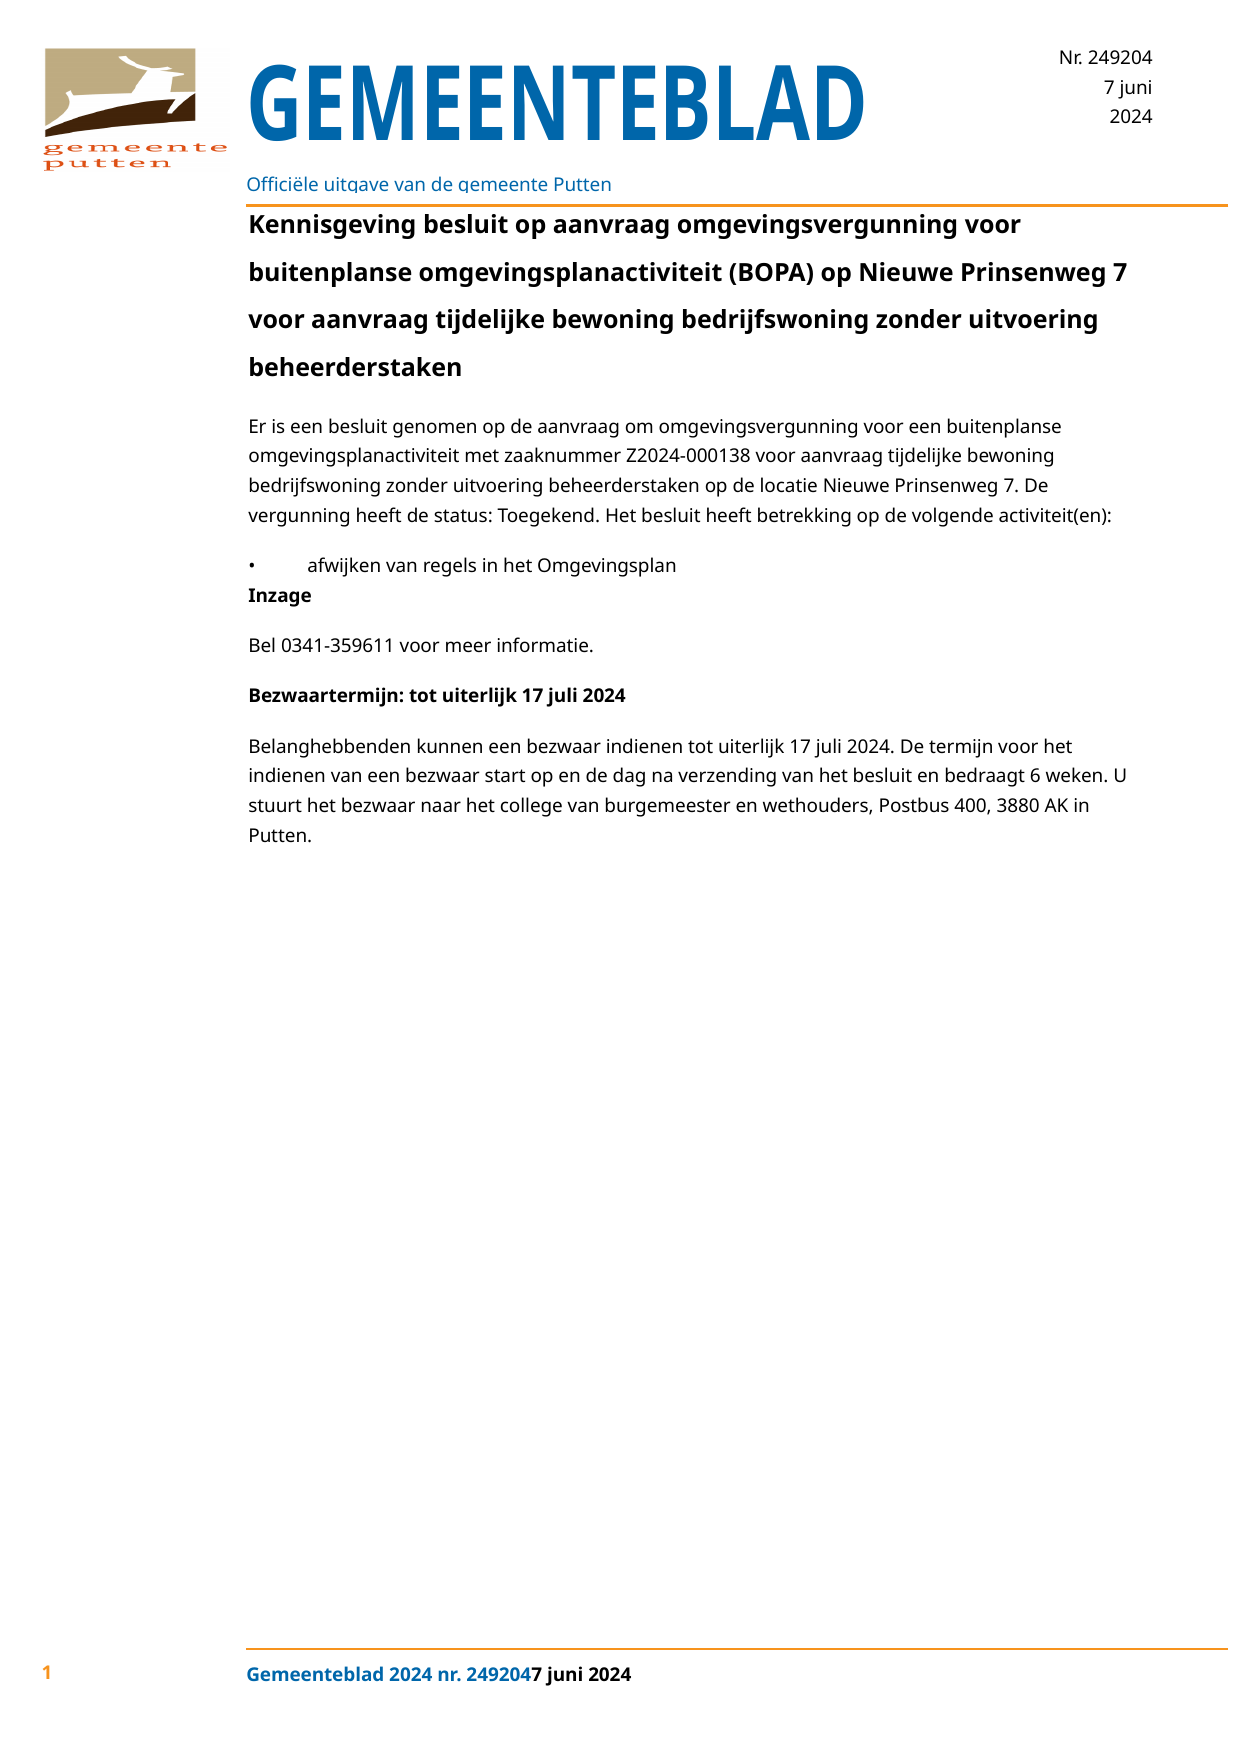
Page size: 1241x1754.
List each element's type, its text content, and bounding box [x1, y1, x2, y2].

text Er is een besluit genomen op de aanvraag om omgevingsvergunning voor een buitenplanse omgevingsplanactiviteit met zaaknummer Z2024-000138 voor aanvraag tijdelijke bewoning bedrijfswoning zonder uitvoering beheerderstaken op de locatie Nieuwe Prinsenweg 7. De vergunning heeft de status: Toegekend. Het besluit heeft betrekking op de volgende activiteit(en): [248, 413, 1152, 528]
list afwijken van regels in het Omgevingsplan [248, 552, 1152, 578]
picture [41, 47, 231, 172]
text Belanghebbenden kunnen een bezwaar indienen tot uiterlijk 17 juli 2024. De termijn voor het indienen van een bezwaar start op en de dag na verzending van het besluit en bedraagt 6 weken. U stuurt het bezwaar naar het college van burgemeester en wethouders, Postbus 400, 3880 AK in Putten. [248, 733, 1152, 848]
text Inzage [248, 582, 1152, 608]
text Bel 0341-359611 voor meer informatie. [248, 632, 1152, 658]
text Kennisgeving besluit op aanvraag omgevingsvergunning voor buitenplanse omgevingsplanactiviteit (BOPA) op Nieuwe Prinsenweg 7 voor aanvraag tijdelijke bewoning bedrijfswoning zonder uitvoering beheerderstaken [248, 207, 1152, 384]
text Bezwaartermijn: tot uiterlijk 17 juli 2024 [248, 683, 1152, 708]
